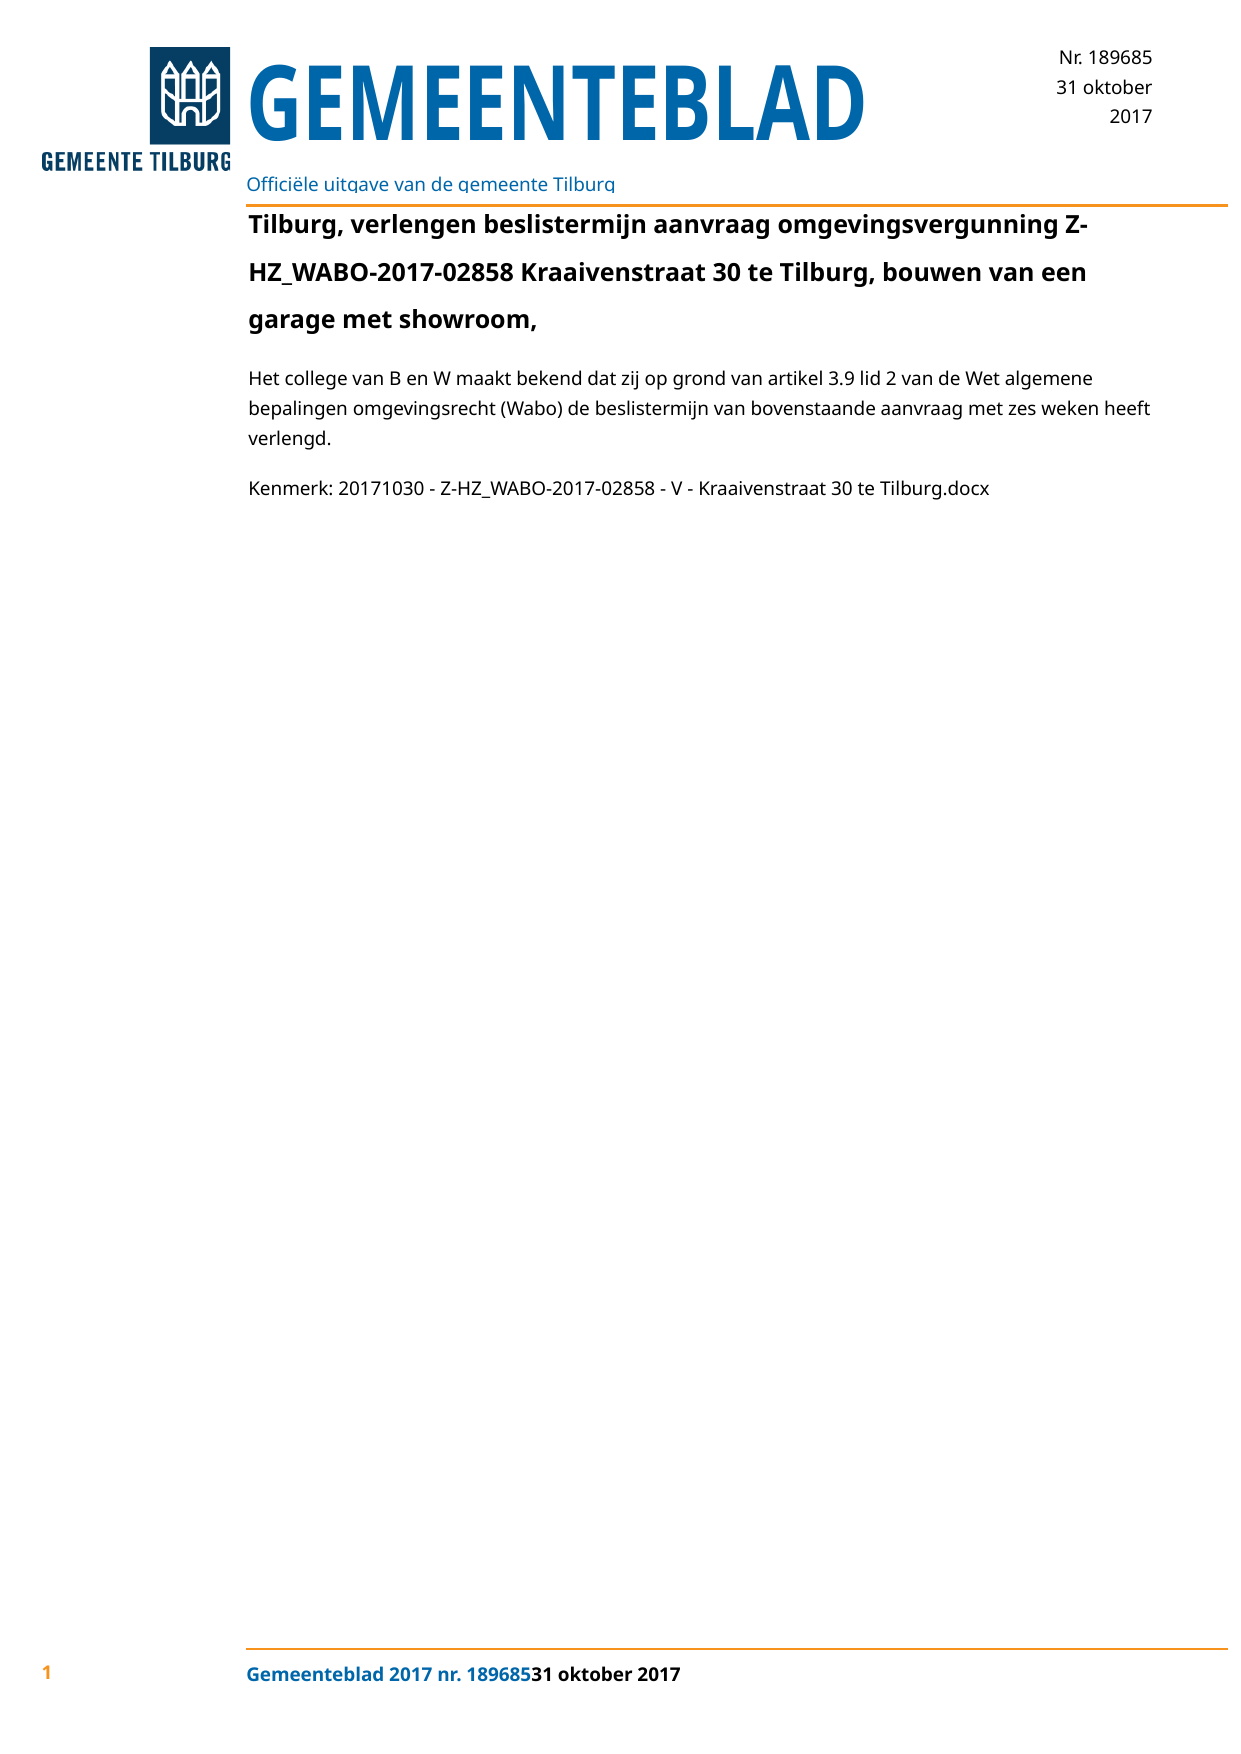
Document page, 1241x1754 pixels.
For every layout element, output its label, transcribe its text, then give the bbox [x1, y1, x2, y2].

text Tilburg, verlengen beslistermijn aanvraag omgevingsvergunning Z-HZ_WABO-2017-02858 Kraaivenstraat 30 te Tilburg, bouwen van een garage met showroom, [248, 207, 1152, 336]
picture [41, 47, 231, 172]
text Kenmerk: 20171030 - Z-HZ_WABO-2017-02858 - V - Kraaivenstraat 30 te Tilburg.docx [248, 475, 1152, 501]
text Het college van B en W maakt bekend dat zij op grond van artikel 3.9 lid 2 van de Wet algemene bepalingen omgevingsrecht (Wabo) de beslistermijn van bovenstaande aanvraag met zes weken heeft verlengd. [248, 366, 1152, 450]
